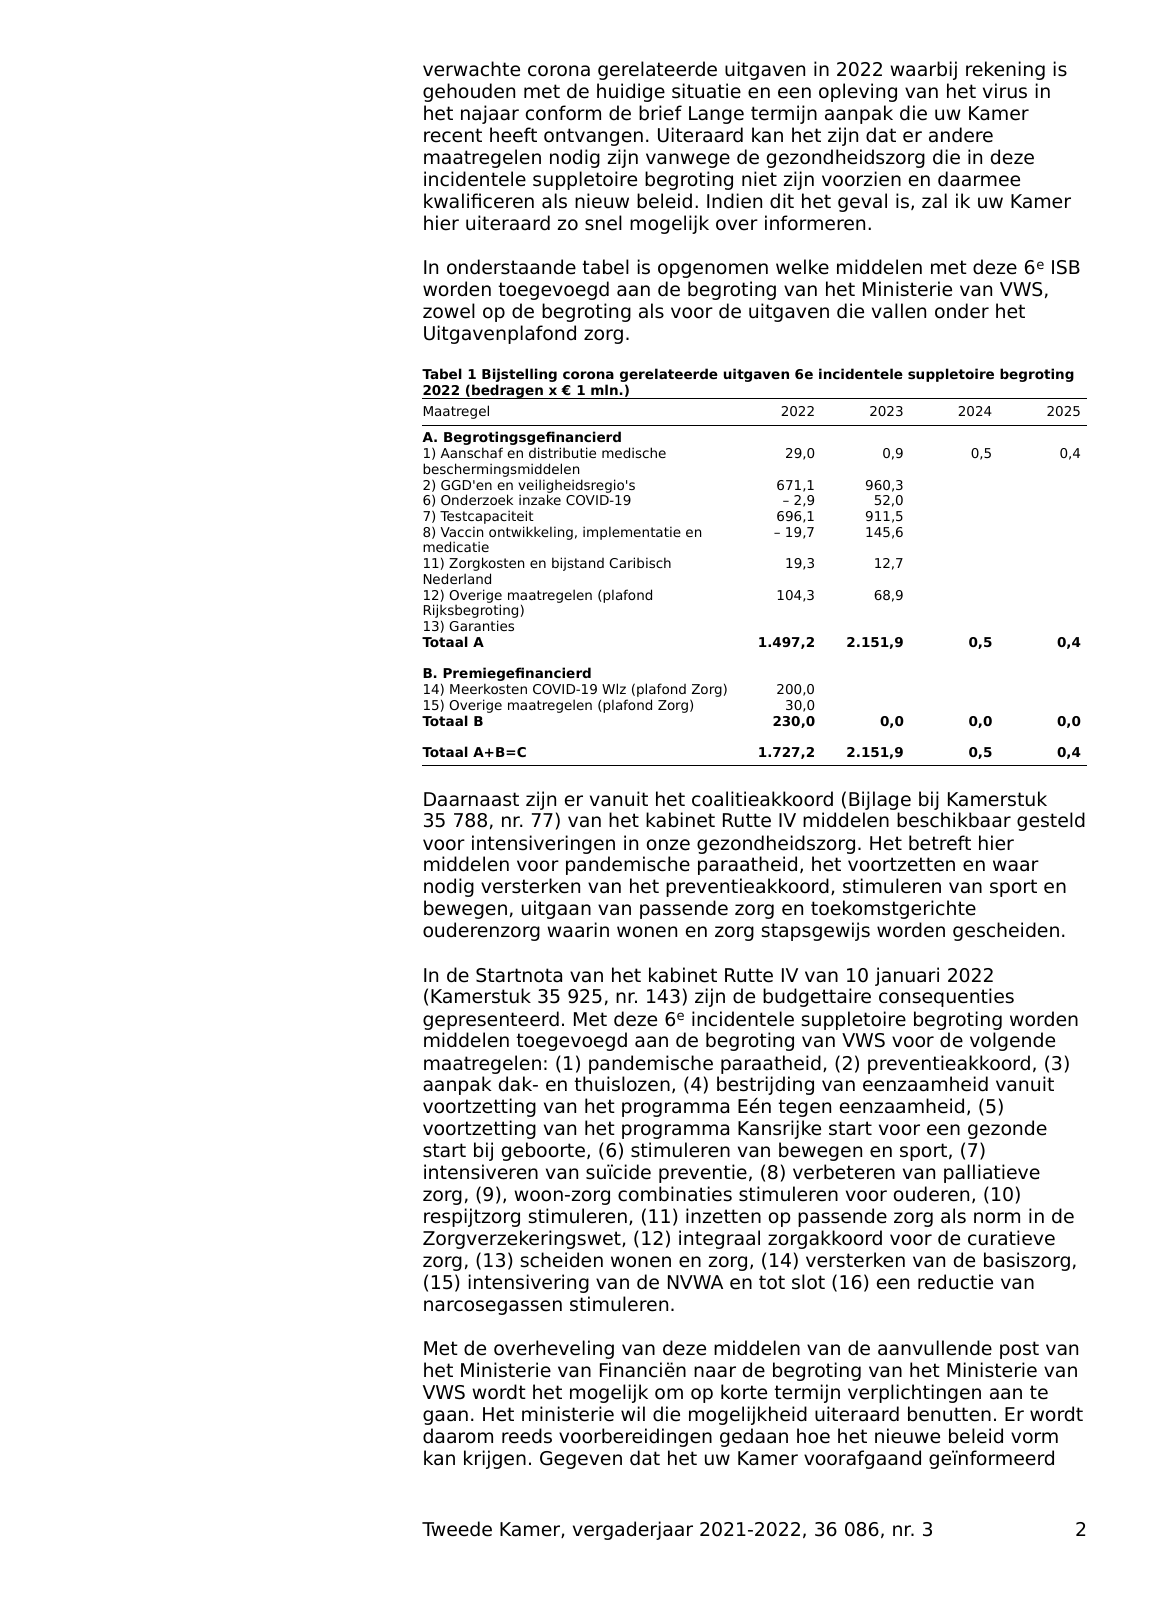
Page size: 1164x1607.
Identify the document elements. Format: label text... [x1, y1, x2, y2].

table_cell 12) Overige maatregelen (plafond Rijksbegroting) [422, 588, 732, 619]
table_cell [998, 666, 1087, 682]
table_cell [821, 650, 909, 666]
table_cell [910, 493, 998, 509]
table_cell 2022 [732, 399, 821, 424]
table_cell – 2,9 [732, 493, 821, 509]
table_cell 1) Aanschaf en distributie medische beschermingsmiddelen [422, 446, 732, 477]
table_cell 11) Zorgkosten en bijstand Caribisch Nederland [422, 556, 732, 587]
table_cell [422, 650, 732, 666]
table_cell 2.151,9 [821, 635, 909, 650]
table_cell Totaal A+B=C [422, 745, 732, 765]
table_cell Maatregel [422, 399, 732, 424]
table_cell 52,0 [821, 493, 909, 509]
text In de Startnota van het kabinet Rutte IV van 10 januari 2022 (Kamerstuk 35 925, nr. 143) zijn de budgettaire consequenties gepresenteerd. Met deze 6e incidentele suppletoire begroting worden middelen toegevoegd aan de begroting van VWS voor de volgende maatregelen: (1) pandemische paraatheid, (2) preventieakkoord, (3) aanpak dak- en thuislozen, (4) bestrijding van eenzaamheid vanuit voortzetting van het programma Eén tegen eenzaamheid, (5) voortzetting van het programma Kansrijke start voor een gezonde start bij geboorte, (6) stimuleren van bewegen en sport, (7) intensiveren van suïcide preventie, (8) verbeteren van palliatieve zorg, (9), woon-zorg combinaties stimuleren voor ouderen, (10) respijtzorg stimuleren, (11) inzetten op passende zorg als norm in de Zorgverzekeringswet, (12) integraal zorgakkoord voor de curatieve zorg, (13) scheiden wonen en zorg, (14) versterken van de basiszorg, (15) intensivering van de NVWA en tot slot (16) een reductie van narcosegassen stimuleren. [422, 964, 1087, 1316]
table_cell 0,4 [998, 745, 1087, 765]
table_cell [821, 666, 909, 682]
table_cell 0,4 [998, 635, 1087, 650]
table_cell [821, 619, 909, 635]
table_cell 13) Garanties [422, 619, 732, 635]
table_cell 0,9 [821, 446, 909, 477]
table_cell [821, 729, 909, 745]
table_cell [910, 619, 998, 635]
table_cell [910, 525, 998, 556]
table_cell [821, 426, 909, 446]
table_cell [422, 729, 732, 745]
table_cell B. Premiegefinancierd [422, 666, 732, 682]
table_cell 104,3 [732, 588, 821, 619]
table_cell [998, 493, 1087, 509]
table_cell 2023 [821, 399, 909, 424]
text verwachte corona gerelateerde uitgaven in 2022 waarbij rekening is gehouden met de huidige situatie en een opleving van het virus in het najaar conform de brief Lange termijn aanpak die uw Kamer recent heeft ontvangen. Uiteraard kan het zijn dat er andere maatregelen nodig zijn vanwege de gezondheidszorg die in deze incidentele suppletoire begroting niet zijn voorzien en daarmee kwalificeren als nieuw beleid. Indien dit het geval is, zal ik uw Kamer hier uiteraard zo snel mogelijk over informeren. [422, 59, 1087, 235]
table_cell 1.497,2 [732, 635, 821, 650]
table_cell [998, 588, 1087, 619]
table_cell 0,0 [998, 713, 1087, 729]
table_cell 68,9 [821, 588, 909, 619]
table_cell [910, 509, 998, 524]
table_cell 230,0 [732, 713, 821, 729]
text Daarnaast zijn er vanuit het coalitieakkoord (Bijlage bij Kamerstuk 35 788, nr. 77) van het kabinet Rutte IV middelen beschikbaar gesteld voor intensiveringen in onze gezondheidszorg. Het betreft hier middelen voor pandemische paraatheid, het voortzetten en waar nodig versterken van het preventieakkoord, stimuleren van sport en bewegen, uitgaan van passende zorg en toekomstgerichte ouderenzorg waarin wonen en zorg stapsgewijs worden gescheiden. [422, 788, 1087, 942]
table_cell [998, 426, 1087, 446]
table_cell [998, 556, 1087, 587]
table_cell [910, 478, 998, 493]
text Met de overheveling van deze middelen van de aanvullende post van het Ministerie van Financiën naar de begroting van het Ministerie van VWS wordt het mogelijk om op korte termijn verplichtingen aan te gaan. Het ministerie wil die mogelijkheid uiteraard benutten. Er wordt daarom reeds voorbereidingen gedaan hoe het nieuwe beleid vorm kan krijgen. Gegeven dat het uw Kamer voorafgaand geïnformeerd [422, 1338, 1087, 1470]
table_cell 671,1 [732, 478, 821, 493]
table_cell [732, 619, 821, 635]
table_cell A. Begrotingsgefinancierd [422, 426, 732, 446]
table_cell [732, 426, 821, 446]
table_cell [998, 729, 1087, 745]
table_cell 19,3 [732, 556, 821, 587]
table_cell 29,0 [732, 446, 821, 477]
table_cell 0,0 [821, 713, 909, 729]
table_cell Totaal B [422, 713, 732, 729]
table_cell 696,1 [732, 509, 821, 524]
table_cell 0,5 [910, 635, 998, 650]
table_cell 145,6 [821, 525, 909, 556]
table_cell [998, 525, 1087, 556]
table_cell 0,5 [910, 745, 998, 765]
table_cell 960,3 [821, 478, 909, 493]
table_cell 12,7 [821, 556, 909, 587]
table_cell 200,0 [732, 682, 821, 698]
table_cell Totaal A [422, 635, 732, 650]
table_cell [998, 682, 1087, 698]
table_cell 0,0 [910, 713, 998, 729]
table_cell [821, 698, 909, 713]
table_cell 30,0 [732, 698, 821, 713]
table_cell 7) Testcapaciteit [422, 509, 732, 524]
table_cell [910, 650, 998, 666]
table_cell [821, 682, 909, 698]
table_cell 0,5 [910, 446, 998, 477]
table_cell [998, 698, 1087, 713]
table_cell – 19,7 [732, 525, 821, 556]
table_cell 2.151,9 [821, 745, 909, 765]
table_cell [998, 650, 1087, 666]
table_cell [910, 426, 998, 446]
table_cell 6) Onderzoek inzake COVID-19 [422, 493, 732, 509]
table_cell 2024 [910, 399, 998, 424]
table_cell [910, 588, 998, 619]
table_cell [910, 556, 998, 587]
table_cell 14) Meerkosten COVID-19 Wlz (plafond Zorg) [422, 682, 732, 698]
table_cell 2025 [998, 399, 1087, 424]
table_cell [910, 729, 998, 745]
table_cell 911,5 [821, 509, 909, 524]
table_cell [998, 509, 1087, 524]
table_cell [910, 682, 998, 698]
table_cell [732, 729, 821, 745]
table_cell [910, 666, 998, 682]
table_cell [910, 698, 998, 713]
table_cell 8) Vaccin ontwikkeling, implementatie en medicatie [422, 525, 732, 556]
table_cell [998, 478, 1087, 493]
table_cell [998, 619, 1087, 635]
table_cell [732, 650, 821, 666]
table_cell 1.727,2 [732, 745, 821, 765]
table_cell [732, 666, 821, 682]
table_cell 15) Overige maatregelen (plafond Zorg) [422, 698, 732, 713]
text In onderstaande tabel is opgenomen welke middelen met deze 6e ISB worden toegevoegd aan de begroting van het Ministerie van VWS, zowel op de begroting als voor de uitgaven die vallen onder het Uitgavenplafond zorg. [422, 257, 1087, 345]
table_header Tabel 1 Bijstelling corona gerelateerde uitgaven 6e incidentele suppletoire begroting 2022 (bedragen x € 1 mln.) [422, 367, 1087, 398]
table_cell 0,4 [998, 446, 1087, 477]
table_cell 2) GGD'en en veiligheidsregio's [422, 478, 732, 493]
